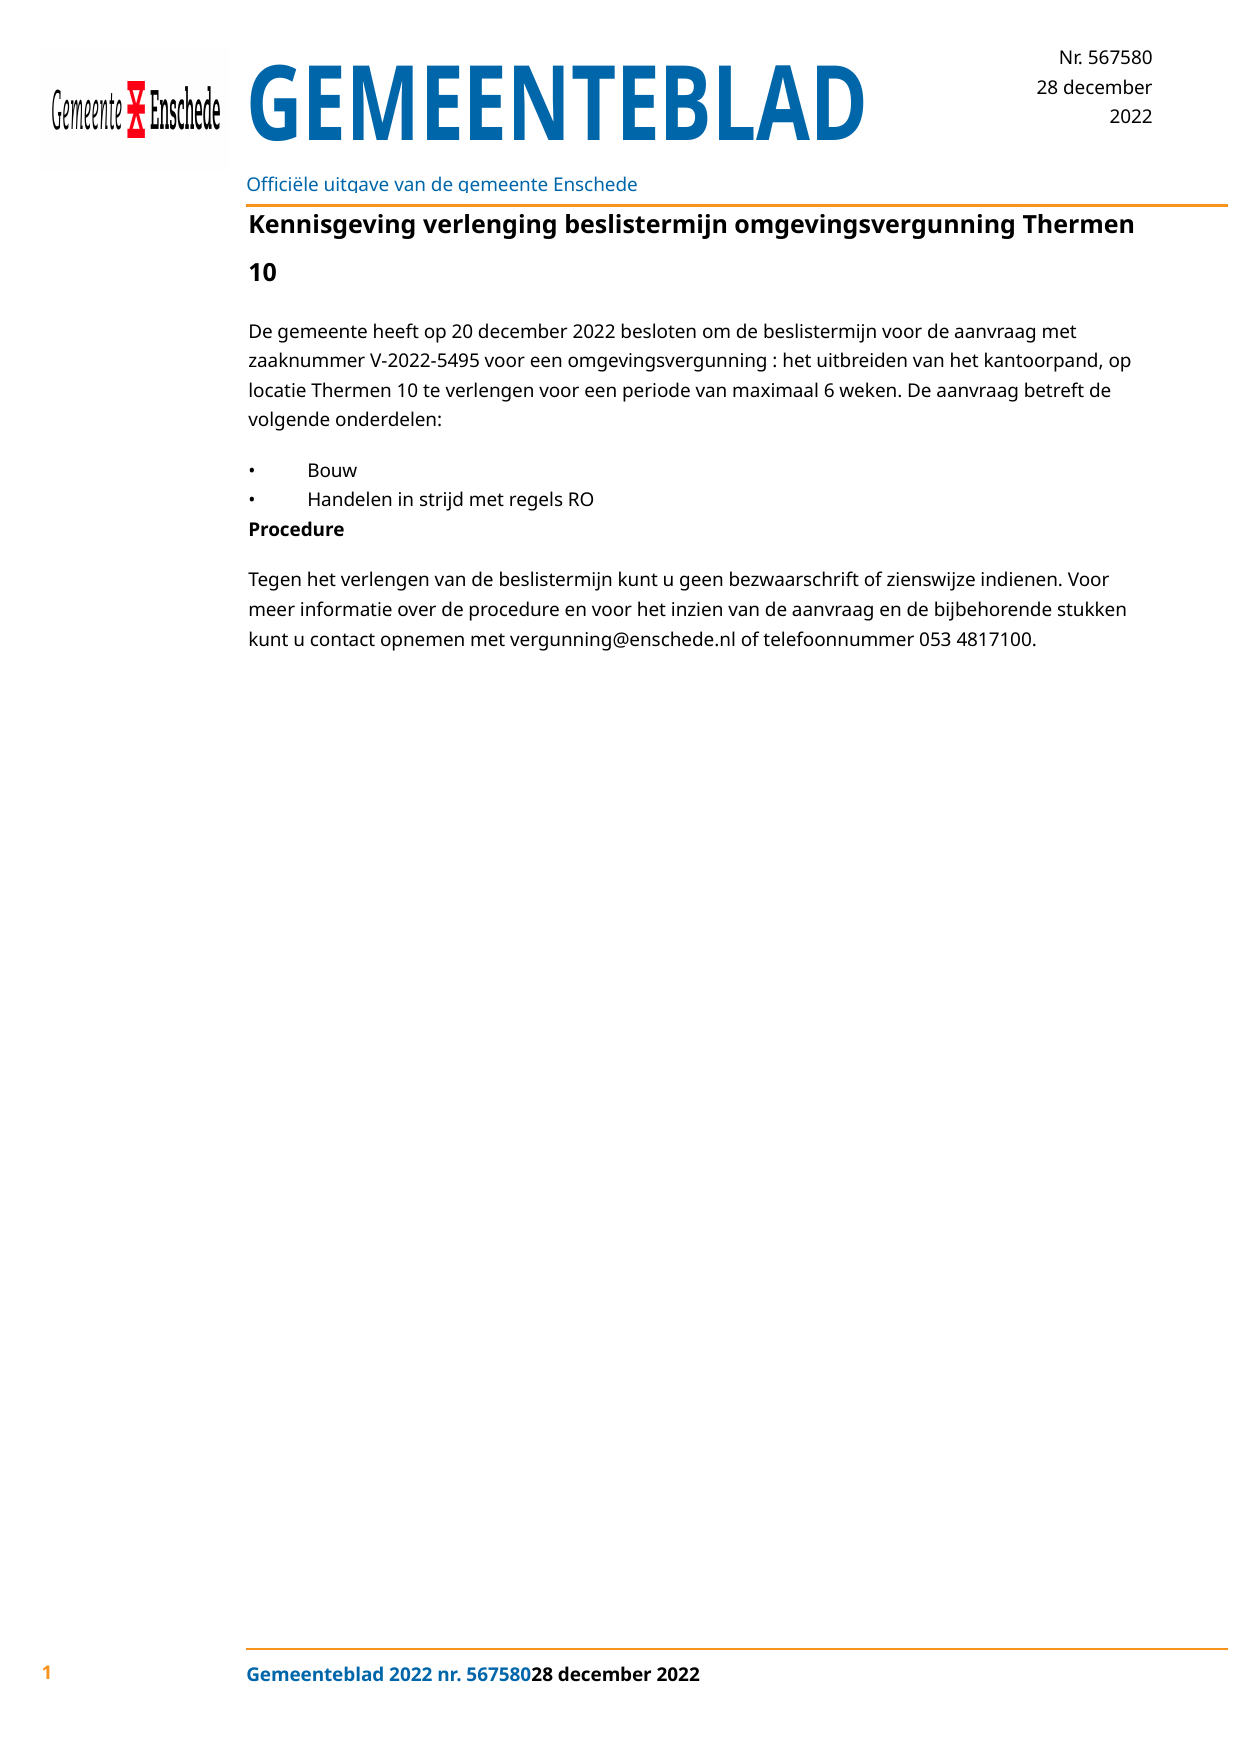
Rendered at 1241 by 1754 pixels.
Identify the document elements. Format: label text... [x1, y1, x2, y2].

text Kennisgeving verlenging beslistermijn omgevingsvergunning Thermen 10 [248, 207, 1152, 288]
list Bouw [248, 457, 1152, 483]
list Handelen in strijd met regels RO [248, 487, 1152, 512]
text Tegen het verlengen van de beslistermijn kunt u geen bezwaarschrift of zienswijze indienen. Voor meer informatie over de procedure en voor het inzien van de aanvraag en de bijbehorende stukken kunt u contact opnemen met vergunning@enschede.nl of telefoonnummer 053 4817100. [248, 567, 1152, 652]
text Procedure [248, 516, 1152, 542]
text De gemeente heeft op 20 december 2022 besloten om de beslistermijn voor de aanvraag met zaaknummer V-2022-5495 voor een omgevingsvergunning : het uitbreiden van het kantoorpand, op locatie Thermen 10 te verlengen voor een periode van maximaal 6 weken. De aanvraag betreft de volgende onderdelen: [248, 318, 1152, 432]
picture [41, 47, 231, 172]
